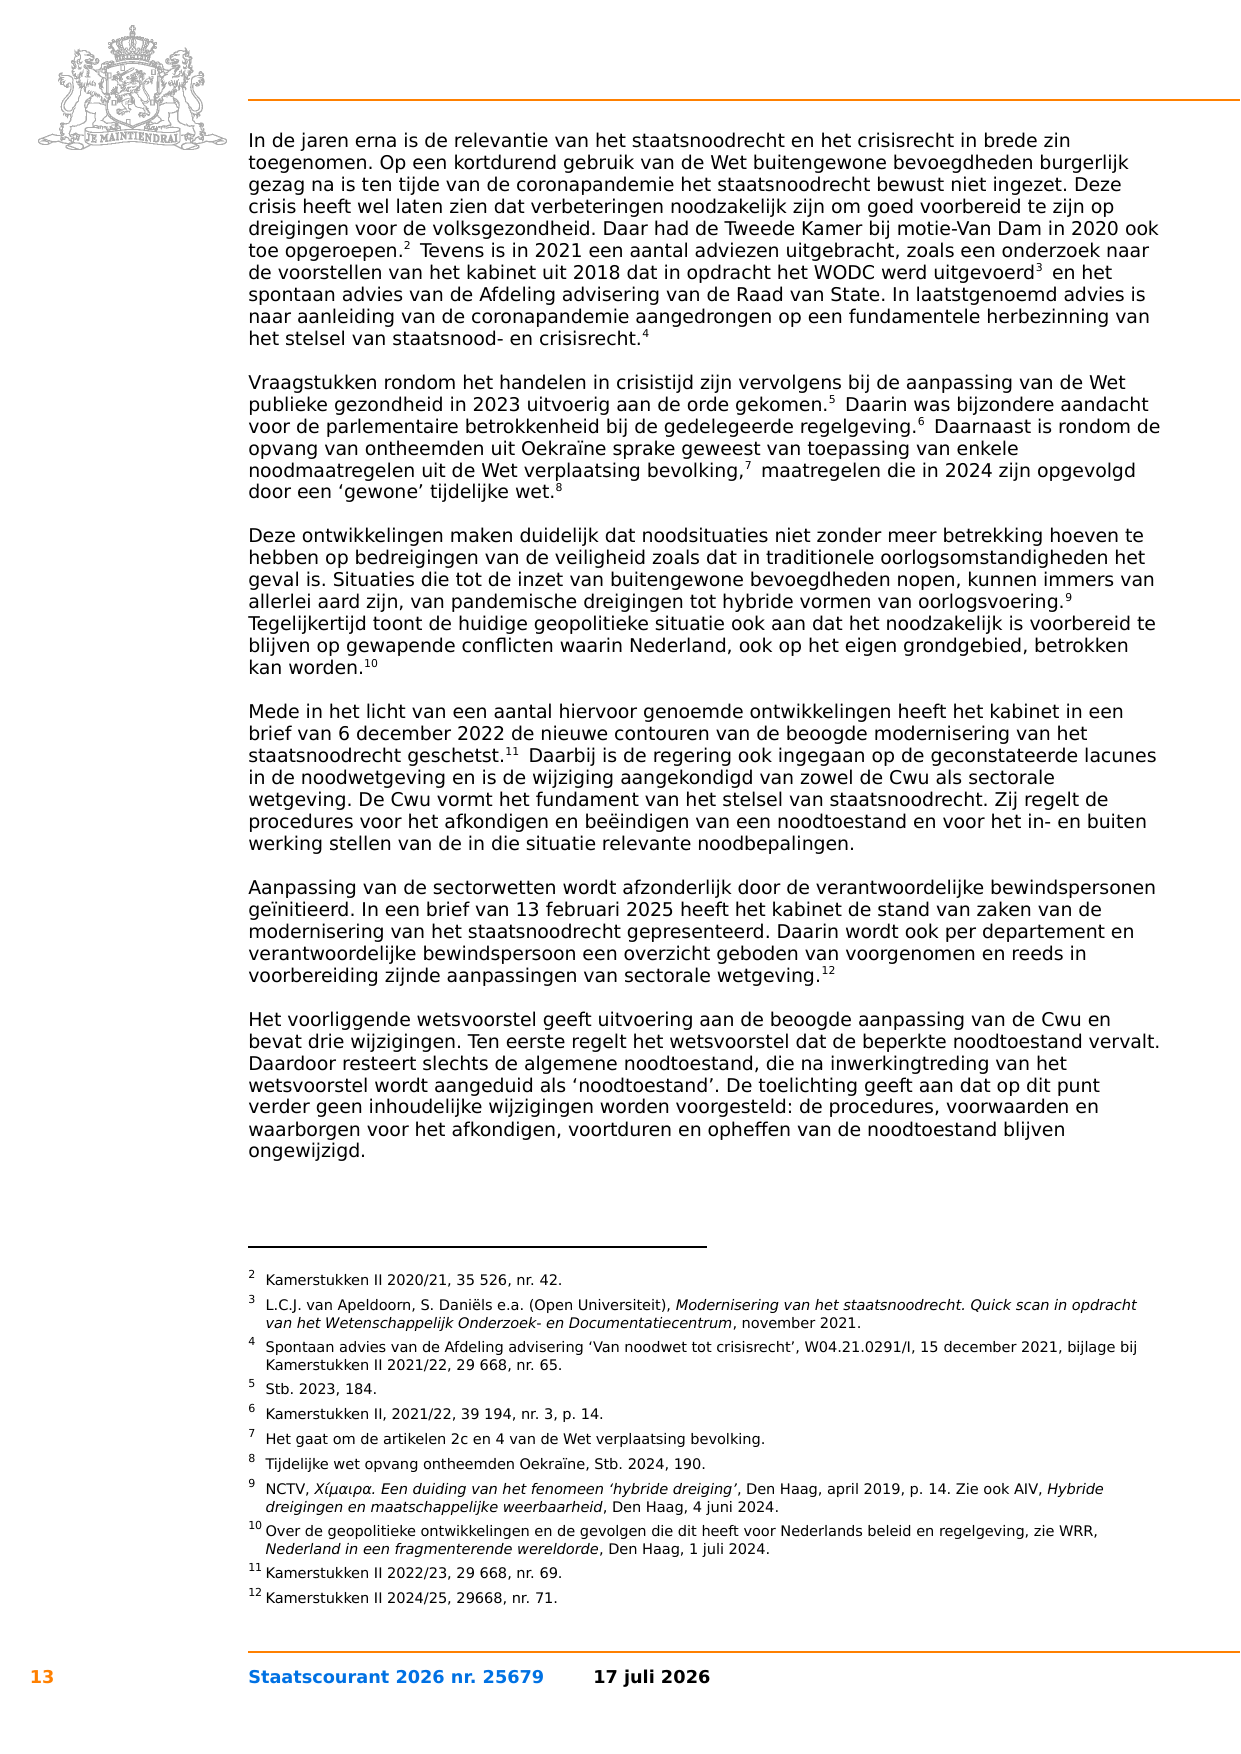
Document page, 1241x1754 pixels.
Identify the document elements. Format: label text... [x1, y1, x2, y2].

text Kamerstukken II, 2021/22, 39 194, nr. 3, p. 14. [248, 1402, 1163, 1424]
text Tijdelijke wet opvang ontheemden Oekraïne, Stb. 2024, 190. [248, 1452, 1163, 1474]
text Het gaat om de artikelen 2c en 4 van de Wet verplaatsing bevolking. [248, 1427, 1163, 1449]
text Het voorliggende wetsvoorstel geeft uitvoering aan de beoogde aanpassing van de Cwu en bevat drie wijzigingen. Ten eerste regelt het wetsvoorstel dat de beperkte noodtoestand vervalt. Daardoor resteert slechts de algemene noodtoestand, die na inwerkingtreding van het wetsvoorstel wordt aangeduid als ‘noodtoestand’. De toelichting geeft aan dat op dit punt verder geen inhoudelijke wijzigingen worden voorgesteld: de procedures, voorwaarden en waarborgen voor het afkondigen, voortduren en opheffen van de noodtoestand blijven ongewijzigd. [248, 1008, 1163, 1162]
picture [38, 25, 227, 150]
text Vraagstukken rondom het handelen in crisistijd zijn vervolgens bij de aanpassing van de Wet publieke gezondheid in 2023 uitvoerig aan de orde gekomen. Daarin was bijzondere aandacht voor de parlementaire betrokkenheid bij de gedelegeerde regelgeving. Daarnaast is rondom de opvang van ontheemden uit Oekraïne sprake geweest van toepassing van enkele noodmaatregelen uit de Wet verplaatsing bevolking, maatregelen die in 2024 zijn opgevolgd door een ‘gewone’ tijdelijke wet. [248, 372, 1163, 503]
text Aanpassing van de sectorwetten wordt afzonderlijk door de verantwoordelijke bewindspersonen geïnitieerd. In een brief van 13 februari 2025 heeft het kabinet de stand van zaken van de modernisering van het staatsnoodrecht gepresenteerd. Daarin wordt ook per departement en verantwoordelijke bewindspersoon een overzicht geboden van voorgenomen en reeds in voorbereiding zijnde aanpassingen van sectorale wetgeving. [248, 877, 1163, 987]
text Kamerstukken II 2022/23, 29 668, nr. 69. [248, 1561, 1163, 1583]
text In de jaren erna is de relevantie van het staatsnoodrecht en het crisisrecht in brede zin toegenomen. Op een kortdurend gebruik van de Wet buitengewone bevoegdheden burgerlijk gezag na is ten tijde van de coronapandemie het staatsnoodrecht bewust niet ingezet. Deze crisis heeft wel laten zien dat verbeteringen noodzakelijk zijn om goed voorbereid te zijn op dreigingen voor de volksgezondheid. Daar had de Tweede Kamer bij motie-Van Dam in 2020 ook toe opgeroepen. Tevens is in 2021 een aantal adviezen uitgebracht, zoals een onderzoek naar de voorstellen van het kabinet uit 2018 dat in opdracht het WODC werd uitgevoerd en het spontaan advies van de Afdeling advisering van de Raad van State. In laatstgenoemd advies is naar aanleiding van de coronapandemie aangedrongen op een fundamentele herbezinning van het stelsel van staatsnood- en crisisrecht. [248, 130, 1163, 350]
text NCTV, Χίμαιρα. Een duiding van het fenomeen ‘hybride dreiging’, Den Haag, april 2019, p. 14. Zie ook AIV, Hybride dreigingen en maatschappelijke weerbaarheid, Den Haag, 4 juni 2024. [248, 1477, 1163, 1516]
text Mede in het licht van een aantal hiervoor genoemde ontwikkelingen heeft het kabinet in een brief van 6 december 2022 de nieuwe contouren van de beoogde modernisering van het staatsnoodrecht geschetst. Daarbij is de regering ook ingegaan op de geconstateerde lacunes in de noodwetgeving en is de wijziging aangekondigd van zowel de Cwu als sectorale wetgeving. De Cwu vormt het fundament van het stelsel van staatsnoodrecht. Zij regelt de procedures voor het afkondigen en beëindigen van een noodtoestand en voor het in- en buiten werking stellen van de in die situatie relevante noodbepalingen. [248, 701, 1163, 855]
text Deze ontwikkelingen maken duidelijk dat noodsituaties niet zonder meer betrekking hoeven te hebben op bedreigingen van de veiligheid zoals dat in traditionele oorlogsomstandigheden het geval is. Situaties die tot de inzet van buitengewone bevoegdheden nopen, kunnen immers van allerlei aard zijn, van pandemische dreigingen tot hybride vormen van oorlogsvoering. Tegelijkertijd toont de huidige geopolitieke situatie ook aan dat het noodzakelijk is voorbereid te blijven op gewapende conflicten waarin Nederland, ook op het eigen grondgebied, betrokken kan worden. [248, 525, 1163, 679]
text L.C.J. van Apeldoorn, S. Daniëls e.a. (Open Universiteit), Modernisering van het staatsnoodrecht. Quick scan in opdracht van het Wetenschappelijk Onderzoek- en Documentatiecentrum, november 2021. [248, 1293, 1163, 1332]
text Kamerstukken II 2020/21, 35 526, nr. 42. [248, 1268, 1163, 1290]
text Stb. 2023, 184. [248, 1377, 1163, 1399]
text Kamerstukken II 2024/25, 29668, nr. 71. [248, 1586, 1163, 1608]
text Over de geopolitieke ontwikkelingen en de gevolgen die dit heeft voor Nederlands beleid en regelgeving, zie WRR, Nederland in een fragmenterende wereldorde, Den Haag, 1 juli 2024. [248, 1519, 1163, 1558]
text Spontaan advies van de Afdeling advisering ‘Van noodwet tot crisisrecht’, W04.21.0291/I, 15 december 2021, bijlage bij Kamerstukken II 2021/22, 29 668, nr. 65. [248, 1335, 1163, 1374]
